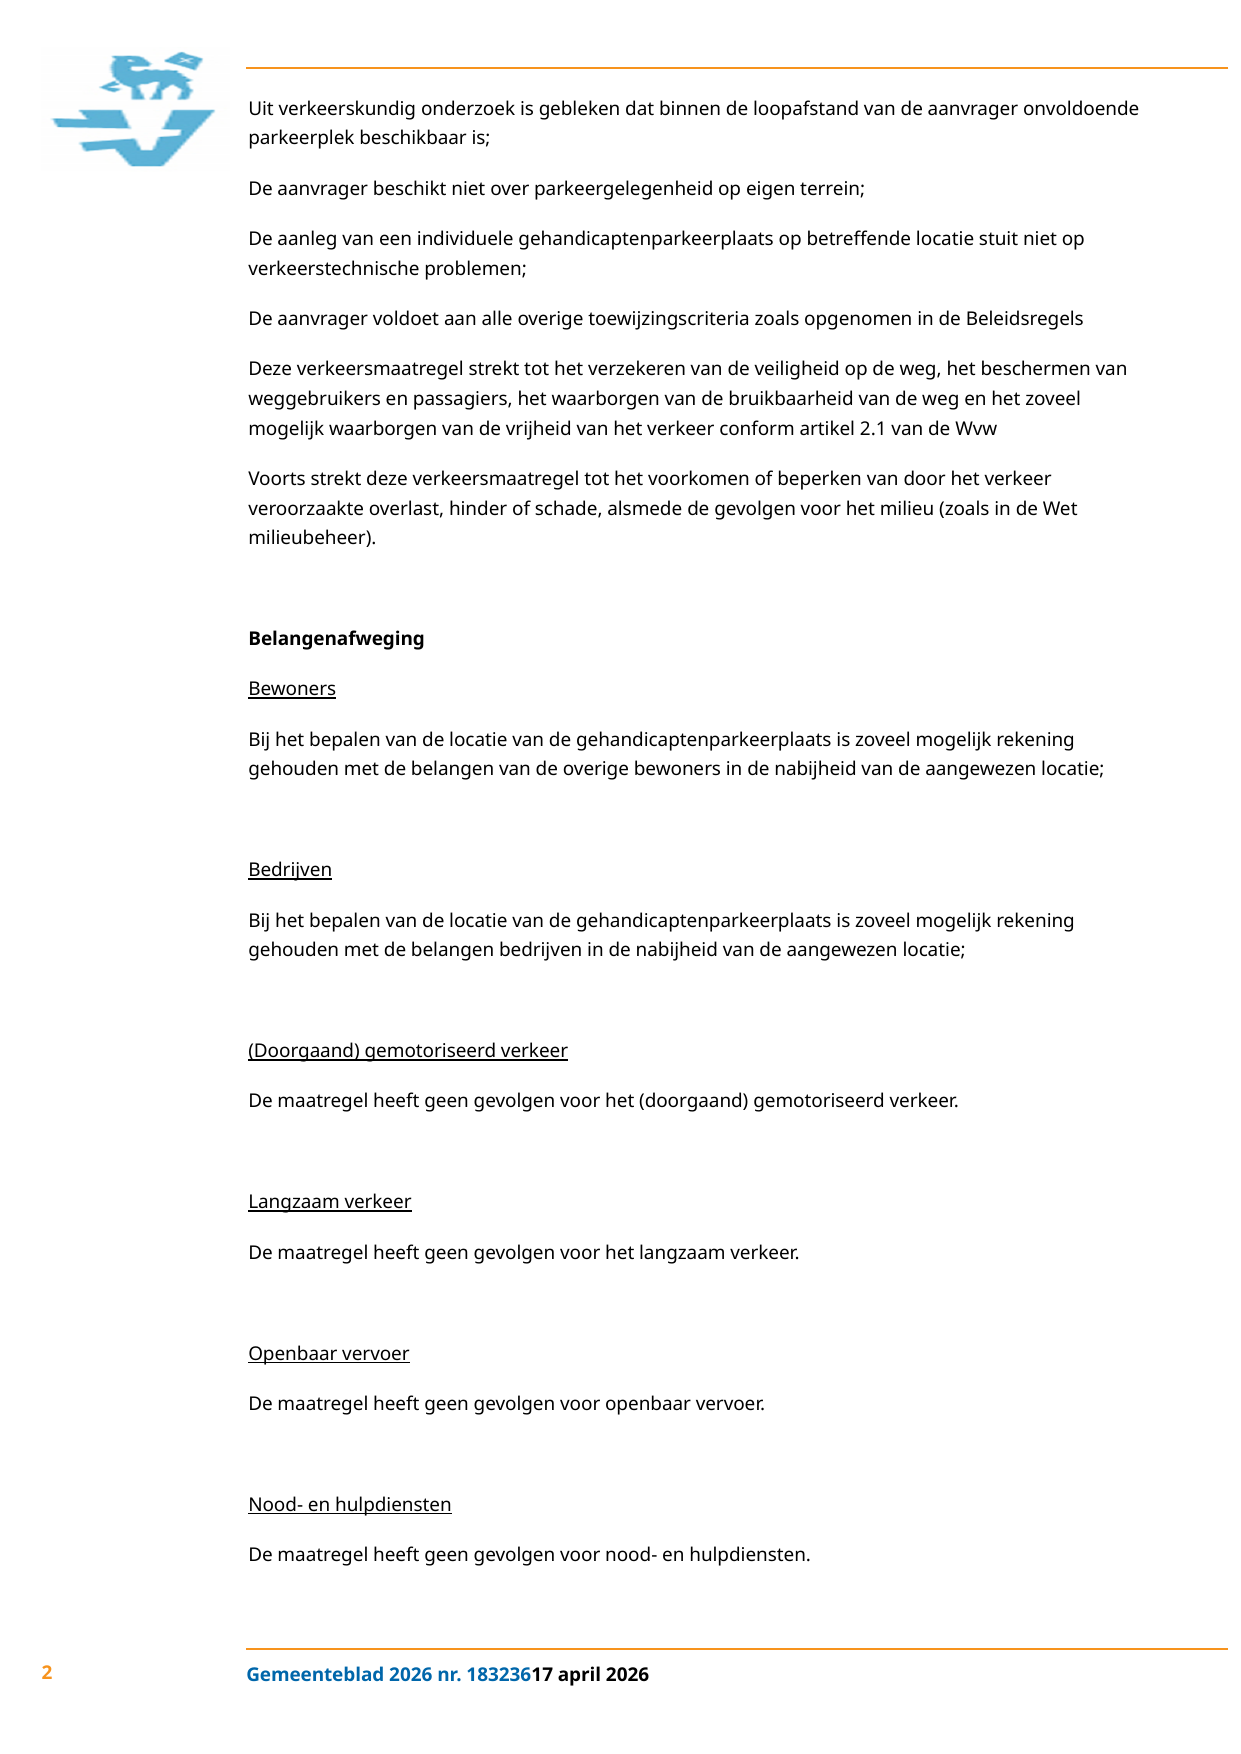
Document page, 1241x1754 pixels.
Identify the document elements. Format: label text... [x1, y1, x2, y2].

text Langzaam verkeer [248, 1188, 1152, 1214]
text Bedrijven [248, 856, 1152, 882]
text Openbaar vervoer [248, 1340, 1152, 1366]
text Belangenafweging [248, 625, 1152, 651]
text De maatregel heeft geen gevolgen voor het (doorgaand) gemotoriseerd verkeer. [248, 1088, 1152, 1113]
text De aanvrager beschikt niet over parkeergelegenheid op eigen terrein; [248, 175, 1152, 201]
text Deze verkeersmaatregel strekt tot het verzekeren van de veiligheid op de weg, het beschermen van weggebruikers en passagiers, het waarborgen van de bruikbaarheid van de weg en het zoveel mogelijk waarborgen van de vrijheid van het verkeer conform artikel 2.1 van de Wvw [248, 356, 1152, 441]
picture [41, 47, 231, 172]
text De maatregel heeft geen gevolgen voor het langzaam verkeer. [248, 1239, 1152, 1265]
text Nood- en hulpdiensten [248, 1491, 1152, 1517]
text (Doorgaand) gemotoriseerd verkeer [248, 1037, 1152, 1063]
text De maatregel heeft geen gevolgen voor nood- en hulpdiensten. [248, 1541, 1152, 1567]
text De maatregel heeft geen gevolgen voor openbaar vervoer. [248, 1390, 1152, 1416]
text De aanvrager voldoet aan alle overige toewijzingscriteria zoals opgenomen in de Beleidsregels [248, 305, 1152, 331]
text De aanleg van een individuele gehandicaptenparkeerplaats op betreffende locatie stuit niet op verkeerstechnische problemen; [248, 225, 1152, 281]
text Bij het bepalen van de locatie van de gehandicaptenparkeerplaats is zoveel mogelijk rekening gehouden met de belangen van de overige bewoners in de nabijheid van de aangewezen locatie; [248, 726, 1152, 781]
text Bewoners [248, 676, 1152, 701]
text Voorts strekt deze verkeersmaatregel tot het voorkomen of beperken van door het verkeer veroorzaakte overlast, hinder of schade, alsmede de gevolgen voor het milieu (zoals in de Wet milieubeheer). [248, 465, 1152, 550]
text Uit verkeerskundig onderzoek is gebleken dat binnen de loopafstand van de aanvrager onvoldoende parkeerplek beschikbaar is; [248, 95, 1152, 150]
text Bij het bepalen van de locatie van de gehandicaptenparkeerplaats is zoveel mogelijk rekening gehouden met de belangen bedrijven in de nabijheid van de aangewezen locatie; [248, 907, 1152, 962]
